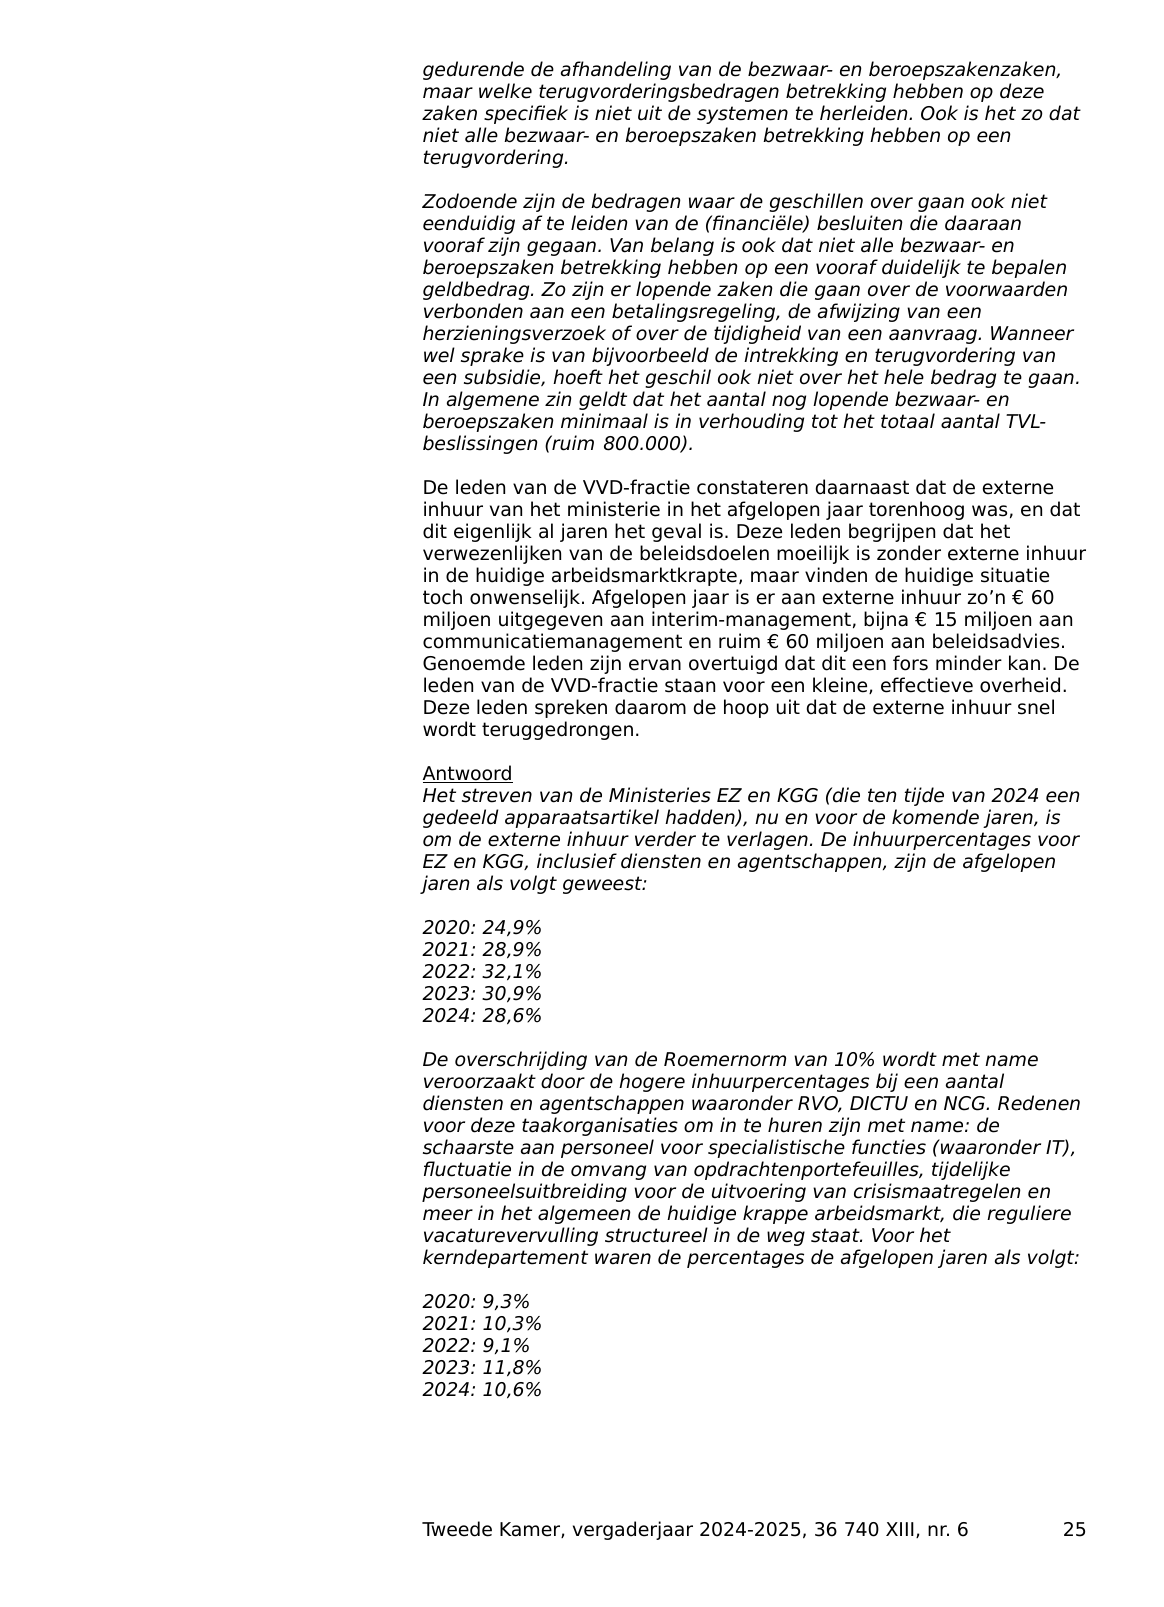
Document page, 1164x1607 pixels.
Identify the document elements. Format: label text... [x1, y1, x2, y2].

text 2022: 32,1% [422, 961, 1087, 983]
text Zodoende zijn de bedragen waar de geschillen over gaan ook niet eenduidig af te leiden van de (financiële) besluiten die daaraan vooraf zijn gegaan. Van belang is ook dat niet alle bezwaar- en beroepszaken betrekking hebben op een vooraf duidelijk te bepalen geldbedrag. Zo zijn er lopende zaken die gaan over de voorwaarden verbonden aan een betalingsregeling, de afwijzing van een herzieningsverzoek of over de tijdigheid van een aanvraag. Wanneer wel sprake is van bijvoorbeeld de intrekking en terugvordering van een subsidie, hoeft het geschil ook niet over het hele bedrag te gaan. In algemene zin geldt dat het aantal nog lopende bezwaar- en beroepszaken minimaal is in verhouding tot het totaal aantal TVL-beslissingen (ruim 800.000). [422, 191, 1087, 455]
text 2024: 28,6% [422, 1005, 1087, 1027]
text 2020: 24,9% [422, 917, 1087, 939]
text 2023: 11,8% [422, 1357, 1087, 1379]
text De leden van de VVD-fractie constateren daarnaast dat de externe inhuur van het ministerie in het afgelopen jaar torenhoog was, en dat dit eigenlijk al jaren het geval is. Deze leden begrijpen dat het verwezenlijken van de beleidsdoelen moeilijk is zonder externe inhuur in de huidige arbeidsmarktkrapte, maar vinden de huidige situatie toch onwenselijk. Afgelopen jaar is er aan externe inhuur zo’n € 60 miljoen uitgegeven aan interim-management, bijna € 15 miljoen aan communicatiemanagement en ruim € 60 miljoen aan beleidsadvies. Genoemde leden zijn ervan overtuigd dat dit een fors minder kan. De leden van de VVD-fractie staan voor een kleine, effectieve overheid. Deze leden spreken daarom de hoop uit dat de externe inhuur snel wordt teruggedrongen. [422, 477, 1087, 741]
text 2021: 28,9% [422, 939, 1087, 961]
text Antwoord [422, 763, 1087, 785]
text Het streven van de Ministeries EZ en KGG (die ten tijde van 2024 een gedeeld apparaatsartikel hadden), nu en voor de komende jaren, is om de externe inhuur verder te verlagen. De inhuurpercentages voor EZ en KGG, inclusief diensten en agentschappen, zijn de afgelopen jaren als volgt geweest: [422, 785, 1087, 895]
text 2020: 9,3% [422, 1291, 1087, 1313]
text 2023: 30,9% [422, 983, 1087, 1005]
text 2024: 10,6% [422, 1379, 1087, 1401]
text 2022: 9,1% [422, 1335, 1087, 1357]
text 2021: 10,3% [422, 1313, 1087, 1335]
text gedurende de afhandeling van de bezwaar- en beroepszakenzaken, maar welke terugvorderingsbedragen betrekking hebben op deze zaken specifiek is niet uit de systemen te herleiden. Ook is het zo dat niet alle bezwaar- en beroepszaken betrekking hebben op een terugvordering. [422, 59, 1087, 169]
text De overschrijding van de Roemernorm van 10% wordt met name veroorzaakt door de hogere inhuurpercentages bij een aantal diensten en agentschappen waaronder RVO, DICTU en NCG. Redenen voor deze taakorganisaties om in te huren zijn met name: de schaarste aan personeel voor specialistische functies (waaronder IT), fluctuatie in de omvang van opdrachtenportefeuilles, tijdelijke personeelsuitbreiding voor de uitvoering van crisismaatregelen en meer in het algemeen de huidige krappe arbeidsmarkt, die reguliere vacaturevervulling structureel in de weg staat. Voor het kerndepartement waren de percentages de afgelopen jaren als volgt: [422, 1049, 1087, 1269]
